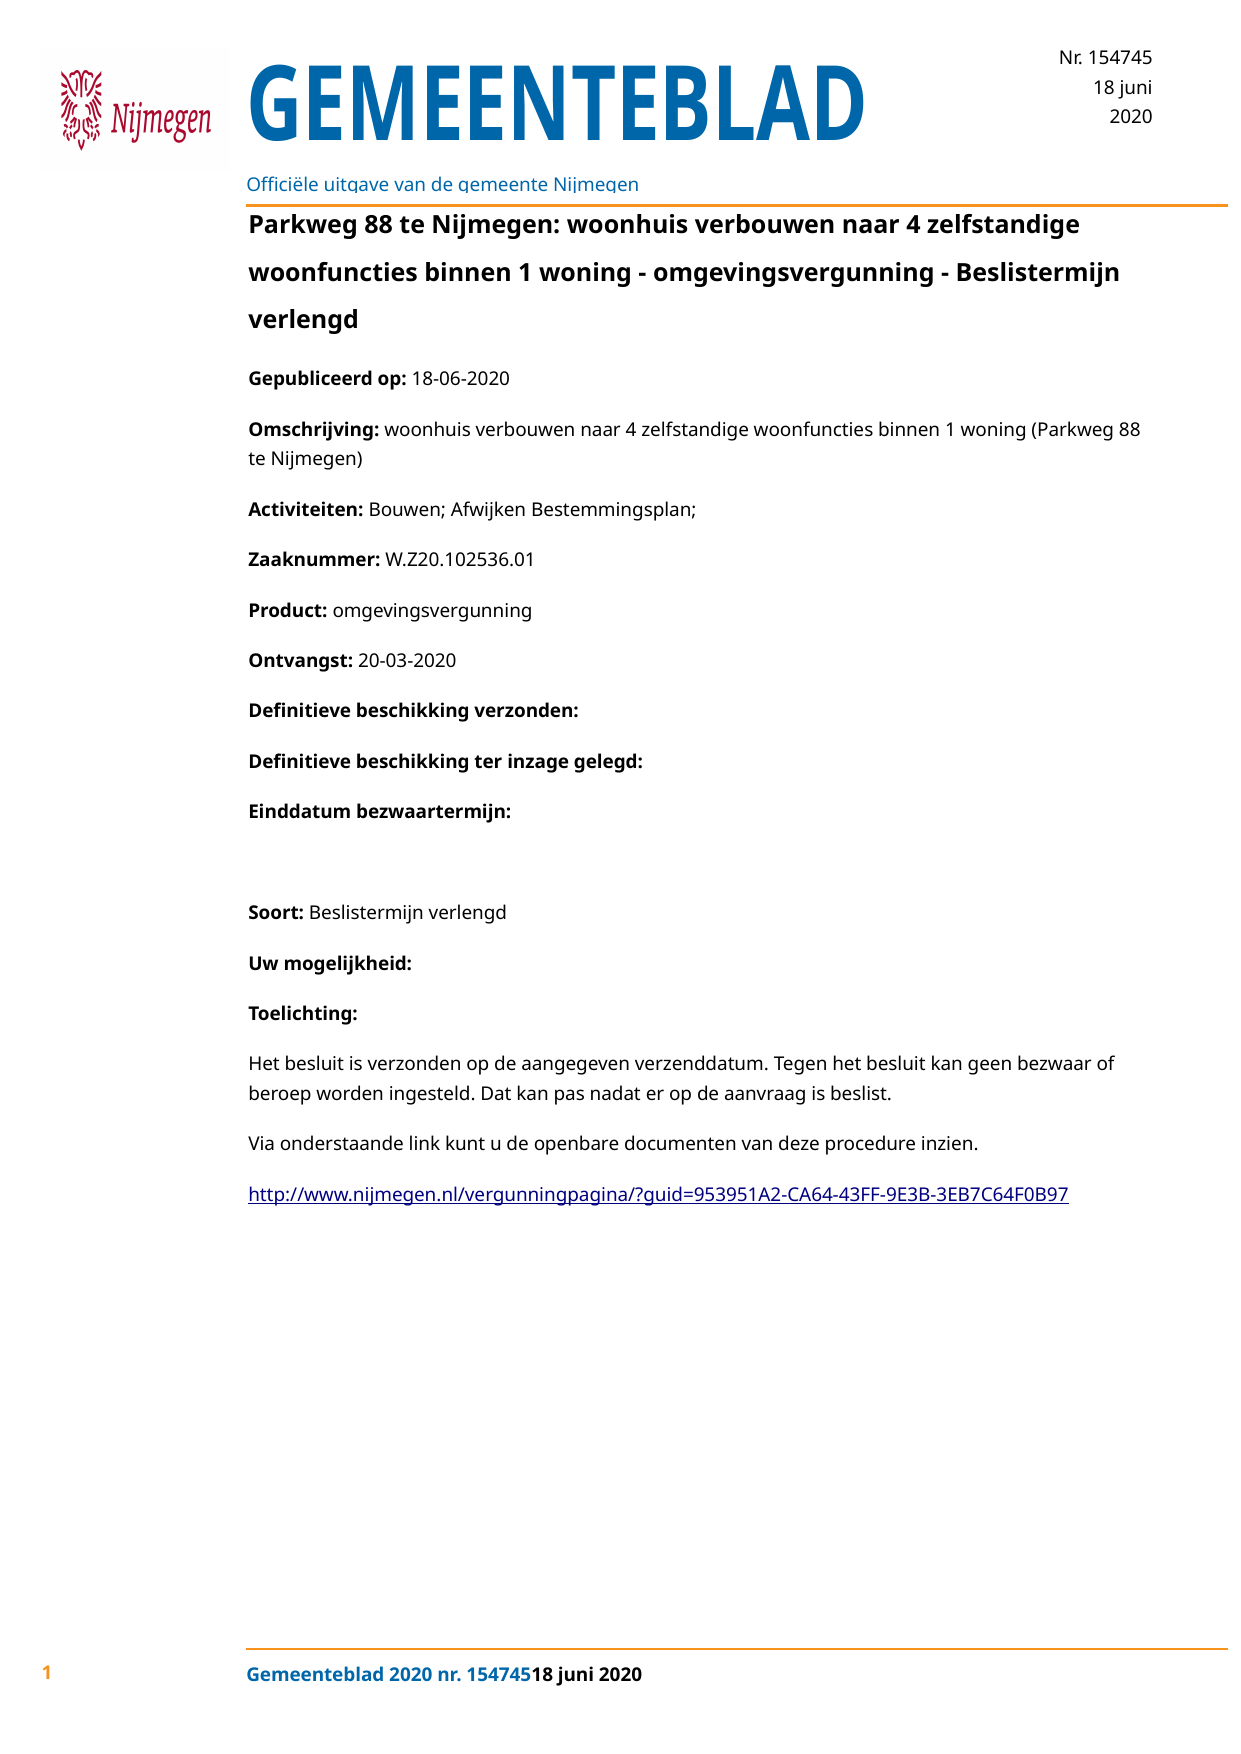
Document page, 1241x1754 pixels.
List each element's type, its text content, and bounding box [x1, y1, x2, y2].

text Toelichting: [248, 1000, 1152, 1026]
text Activiteiten: Bouwen; Afwijken Bestemmingsplan; [248, 496, 1152, 522]
text Einddatum bezwaartermijn: [248, 798, 1152, 824]
text Omschrijving: woonhuis verbouwen naar 4 zelfstandige woonfuncties binnen 1 woning (Parkweg 88 te Nijmegen) [248, 416, 1152, 471]
text Parkweg 88 te Nijmegen: woonhuis verbouwen naar 4 zelfstandige woonfuncties binnen 1 woning - omgevingsvergunning - Beslistermijn verlengd [248, 207, 1152, 336]
text Het besluit is verzonden op de aangegeven verzenddatum. Tegen het besluit kan geen bezwaar of beroep worden ingesteld. Dat kan pas nadat er op de aanvraag is beslist. [248, 1051, 1152, 1106]
text Definitieve beschikking verzonden: [248, 698, 1152, 723]
text Uw mogelijkheid: [248, 950, 1152, 975]
text http://www.nijmegen.nl/vergunningpagina/?guid=953951A2-CA64-43FF-9E3B-3EB7C64F0B97 [248, 1181, 1152, 1207]
text Product: omgevingsvergunning [248, 597, 1152, 622]
picture [41, 47, 231, 172]
text Zaaknummer: W.Z20.102536.01 [248, 546, 1152, 572]
text Gepubliceerd op: 18-06-2020 [248, 366, 1152, 391]
text Ontvangst: 20-03-2020 [248, 647, 1152, 673]
text Soort: Beslistermijn verlengd [248, 899, 1152, 925]
text Definitieve beschikking ter inzage gelegd: [248, 748, 1152, 774]
text Via onderstaande link kunt u de openbare documenten van deze procedure inzien. [248, 1131, 1152, 1156]
